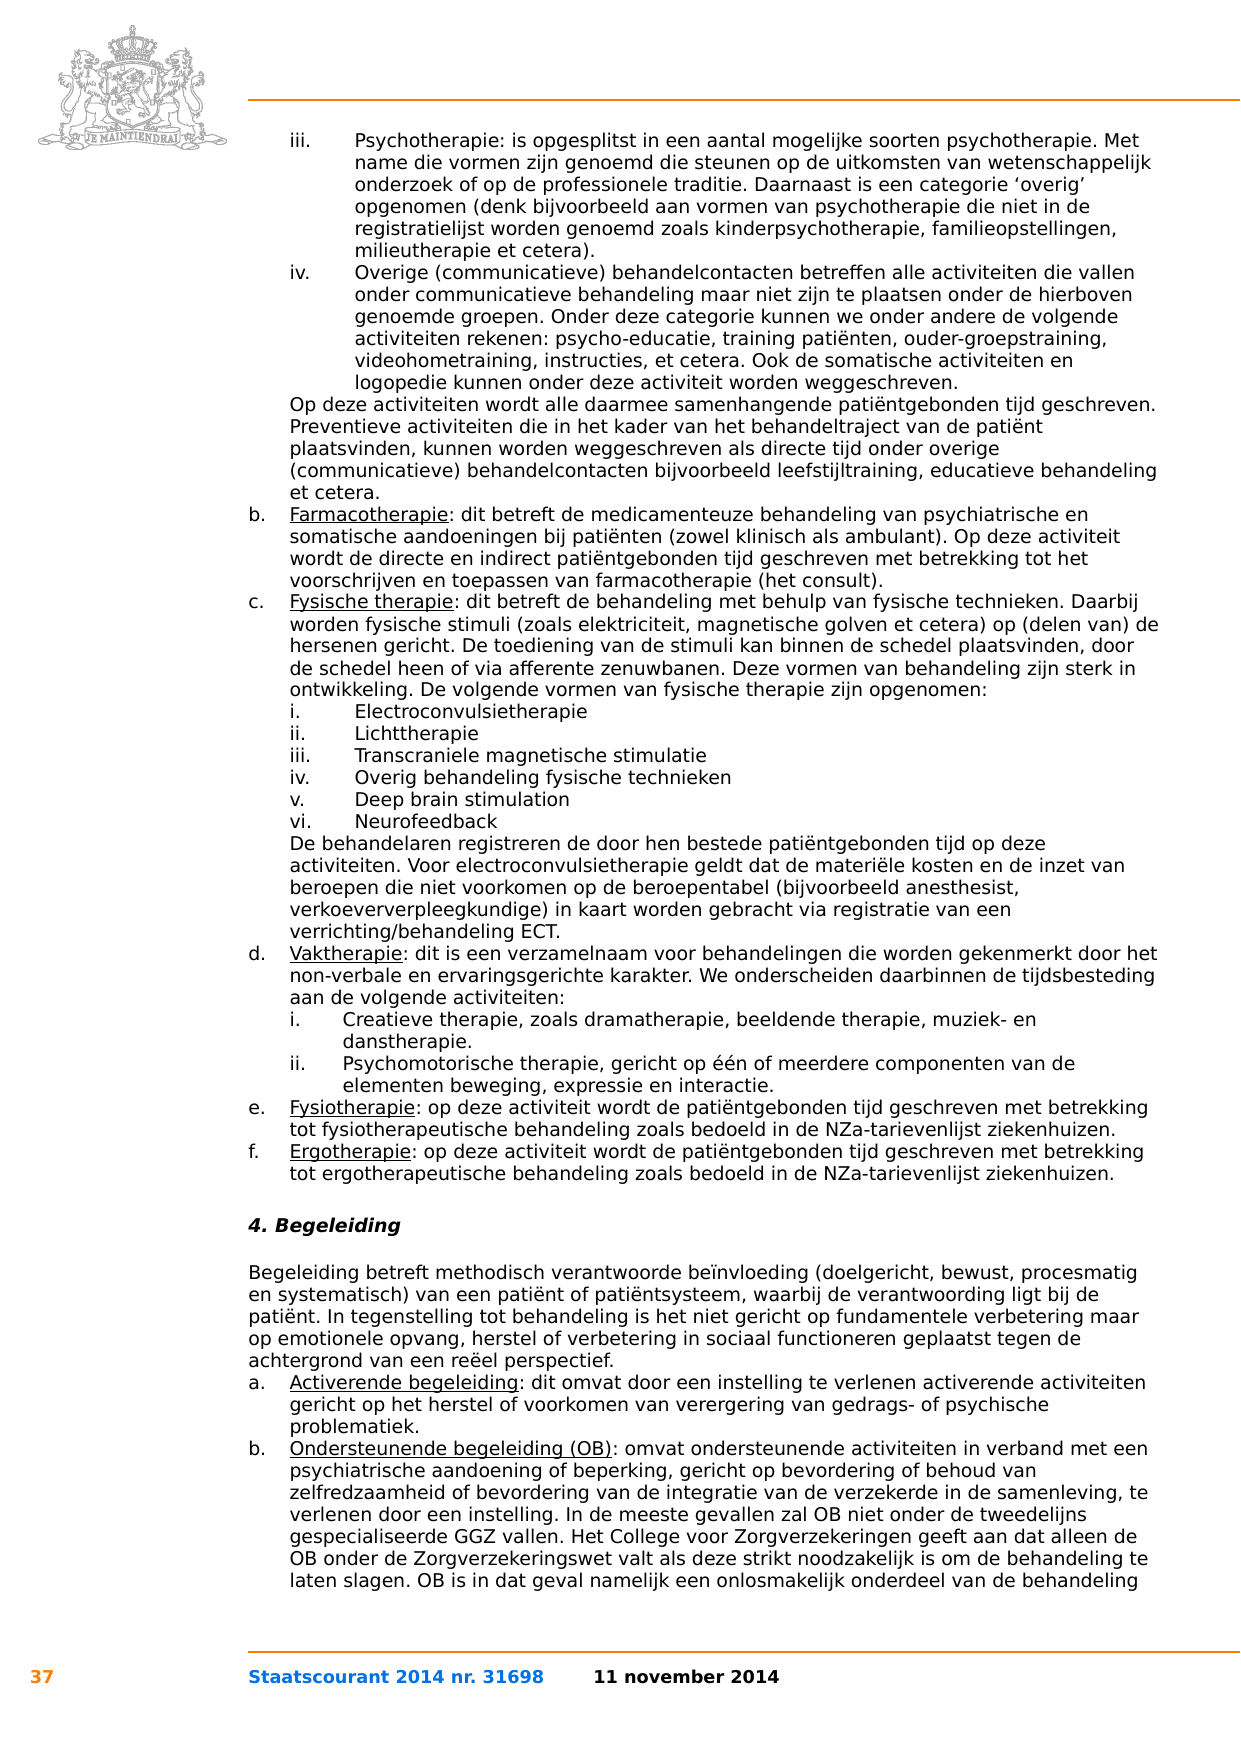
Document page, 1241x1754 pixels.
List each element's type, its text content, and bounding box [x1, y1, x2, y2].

subtitle 4. Begeleiding [248, 1215, 1163, 1237]
text d. Vaktherapie: dit is een verzamelnaam voor behandelingen die worden gekenmerkt door het non-verbale en ervaringsgerichte karakter. We onderscheiden daarbinnen de tijdsbesteding aan de volgende activiteiten: [248, 943, 1163, 1009]
text i. Electroconvulsietherapie [289, 701, 1163, 723]
text a. Activerende begeleiding: dit omvat door een instelling te verlenen activerende activiteiten gericht op het herstel of voorkomen van verergering van gedrags- of psychische problematiek. [248, 1372, 1163, 1438]
text De behandelaren registreren de door hen bestede patiëntgebonden tijd op deze activiteiten. Voor electroconvulsietherapie geldt dat de materiële kosten en de inzet van beroepen die niet voorkomen op de beroepentabel (bijvoorbeeld anesthesist, verkoeververpleegkundige) in kaart worden gebracht via registratie van een verrichting/behandeling ECT. [289, 833, 1163, 943]
text f. Ergotherapie: op deze activiteit wordt de patiëntgebonden tijd geschreven met betrekking tot ergotherapeutische behandeling zoals bedoeld in de NZa-tarievenlijst ziekenhuizen. [248, 1141, 1163, 1185]
text iii. Transcraniele magnetische stimulatie [289, 745, 1163, 767]
text vi. Neurofeedback [289, 811, 1163, 833]
text v. Deep brain stimulation [289, 789, 1163, 811]
text b. Farmacotherapie: dit betreft de medicamenteuze behandeling van psychiatrische en somatische aandoeningen bij patiënten (zowel klinisch als ambulant). Op deze activiteit wordt de directe en indirect patiëntgebonden tijd geschreven met betrekking tot het voorschrijven en toepassen van farmacotherapie (het consult). [248, 503, 1163, 591]
text iii. Psychotherapie: is opgesplitst in een aantal mogelijke soorten psychotherapie. Met name die vormen zijn genoemd die steunen op de uitkomsten van wetenschappelijk onderzoek of op de professionele traditie. Daarnaast is een categorie ‘overig’ opgenomen (denk bijvoorbeeld aan vormen van psychotherapie die niet in de registratielijst worden genoemd zoals kinderpsychotherapie, familieopstellingen, milieutherapie et cetera). [289, 130, 1163, 262]
text Begeleiding betreft methodisch verantwoorde beïnvloeding (doelgericht, bewust, procesmatig en systematisch) van een patiënt of patiëntsysteem, waarbij de verantwoording ligt bij de patiënt. In tegenstelling tot behandeling is het niet gericht op fundamentele verbetering maar op emotionele opvang, herstel of verbetering in sociaal functioneren geplaatst tegen de achtergrond van een reëel perspectief. [248, 1262, 1163, 1372]
text Op deze activiteiten wordt alle daarmee samenhangende patiëntgebonden tijd geschreven. Preventieve activiteiten die in het kader van het behandeltraject van de patiënt plaatsvinden, kunnen worden weggeschreven als directe tijd onder overige (communicatieve) behandelcontacten bijvoorbeeld leefstijltraining, educatieve behandeling et cetera. [289, 394, 1163, 503]
text iv. Overige (communicatieve) behandelcontacten betreffen alle activiteiten die vallen onder communicatieve behandeling maar niet zijn te plaatsen onder de hierboven genoemde groepen. Onder deze categorie kunnen we onder andere de volgende activiteiten rekenen: psycho-educatie, training patiënten, ouder-groepstraining, videohometraining, instructies, et cetera. Ook de somatische activiteiten en logopedie kunnen onder deze activiteit worden weggeschreven. [289, 262, 1163, 394]
text e. Fysiotherapie: op deze activiteit wordt de patiëntgebonden tijd geschreven met betrekking tot fysiotherapeutische behandeling zoals bedoeld in de NZa-tarievenlijst ziekenhuizen. [248, 1097, 1163, 1141]
picture [38, 25, 227, 150]
text ii. Psychomotorische therapie, gericht op één of meerdere componenten van de elementen beweging, expressie en interactie. [289, 1053, 1163, 1097]
text ii. Lichttherapie [289, 723, 1163, 745]
text i. Creatieve therapie, zoals dramatherapie, beeldende therapie, muziek- en danstherapie. [289, 1009, 1163, 1053]
text iv. Overig behandeling fysische technieken [289, 767, 1163, 789]
text b. Ondersteunende begeleiding (OB): omvat ondersteunende activiteiten in verband met een psychiatrische aandoening of beperking, gericht op bevordering of behoud van zelfredzaamheid of bevordering van de integratie van de verzekerde in de samenleving, te verlenen door een instelling. In de meeste gevallen zal OB niet onder de tweedelijns gespecialiseerde GGZ vallen. Het College voor Zorgverzekeringen geeft aan dat alleen de OB onder de Zorgverzekeringswet valt als deze strikt noodzakelijk is om de behandeling te laten slagen. OB is in dat geval namelijk een onlosmakelijk onderdeel van de behandeling [248, 1438, 1163, 1592]
text c. Fysische therapie: dit betreft de behandeling met behulp van fysische technieken. Daarbij worden fysische stimuli (zoals elektriciteit, magnetische golven et cetera) op (delen van) de hersenen gericht. De toediening van de stimuli kan binnen de schedel plaatsvinden, door de schedel heen of via afferente zenuwbanen. Deze vormen van behandeling zijn sterk in ontwikkeling. De volgende vormen van fysische therapie zijn opgenomen: [248, 591, 1163, 701]
